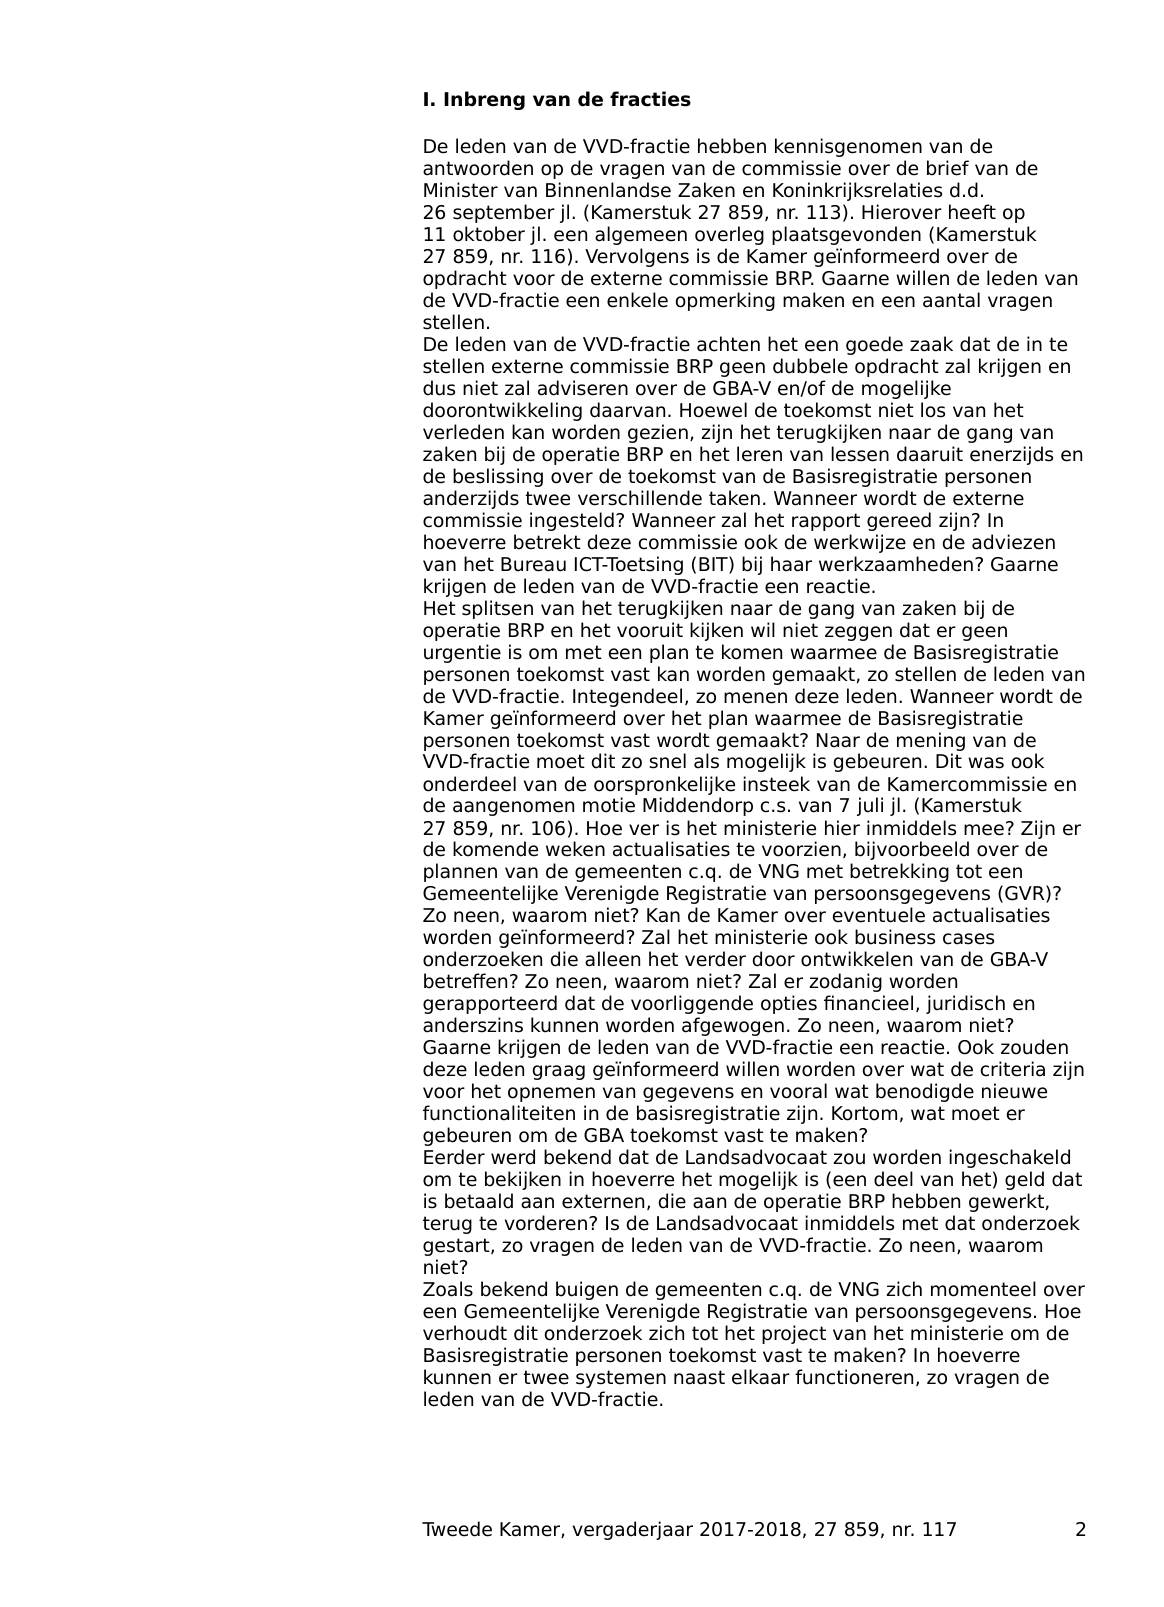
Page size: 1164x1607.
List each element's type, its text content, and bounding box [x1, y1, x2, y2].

text De leden van de VVD-fractie achten het een goede zaak dat de in te stellen externe commissie BRP geen dubbele opdracht zal krijgen en dus niet zal adviseren over de GBA-V en/of de mogelijke doorontwikkeling daarvan. Hoewel de toekomst niet los van het verleden kan worden gezien, zijn het terugkijken naar de gang van zaken bij de operatie BRP en het leren van lessen daaruit enerzijds en de beslissing over de toekomst van de Basisregistratie personen anderzijds twee verschillende taken. Wanneer wordt de externe commissie ingesteld? Wanneer zal het rapport gereed zijn? In hoeverre betrekt deze commissie ook de werkwijze en de adviezen van het Bureau ICT-Toetsing (BIT) bij haar werkzaamheden? Gaarne krijgen de leden van de VVD-fractie een reactie. [422, 334, 1087, 598]
text Eerder werd bekend dat de Landsadvocaat zou worden ingeschakeld om te bekijken in hoeverre het mogelijk is (een deel van het) geld dat is betaald aan externen, die aan de operatie BRP hebben gewerkt, terug te vorderen? Is de Landsadvocaat inmiddels met dat onderzoek gestart, zo vragen de leden van de VVD-fractie. Zo neen, waarom niet? [422, 1147, 1087, 1279]
text Het splitsen van het terugkijken naar de gang van zaken bij de operatie BRP en het vooruit kijken wil niet zeggen dat er geen urgentie is om met een plan te komen waarmee de Basisregistratie personen toekomst vast kan worden gemaakt, zo stellen de leden van de VVD-fractie. Integendeel, zo menen deze leden. Wanneer wordt de Kamer geïnformeerd over het plan waarmee de Basisregistratie personen toekomst vast wordt gemaakt? Naar de mening van de VVD-fractie moet dit zo snel als mogelijk is gebeuren. Dit was ook onderdeel van de oorspronkelijke insteek van de Kamercommissie en de aangenomen motie Middendorp c.s. van 7 juli jl. (Kamerstuk 27 859, nr. 106). Hoe ver is het ministerie hier inmiddels mee? Zijn er de komende weken actualisaties te voorzien, bijvoorbeeld over de plannen van de gemeenten c.q. de VNG met betrekking tot een Gemeentelijke Verenigde Registratie van persoonsgegevens (GVR)? Zo neen, waarom niet? Kan de Kamer over eventuele actualisaties worden geïnformeerd? Zal het ministerie ook business cases onderzoeken die alleen het verder door ontwikkelen van de GBA-V betreffen? Zo neen, waarom niet? Zal er zodanig worden gerapporteerd dat de voorliggende opties financieel, juridisch en anderszins kunnen worden afgewogen. Zo neen, waarom niet? Gaarne krijgen de leden van de VVD-fractie een reactie. Ook zouden deze leden graag geïnformeerd willen worden over wat de criteria zijn voor het opnemen van gegevens en vooral wat benodigde nieuwe functionaliteiten in de basisregistratie zijn. Kortom, wat moet er gebeuren om de GBA toekomst vast te maken? [422, 598, 1087, 1147]
text Zoals bekend buigen de gemeenten c.q. de VNG zich momenteel over een Gemeentelijke Verenigde Registratie van persoonsgegevens. Hoe verhoudt dit onderzoek zich tot het project van het ministerie om de Basisregistratie personen toekomst vast te maken? In hoeverre kunnen er twee systemen naast elkaar functioneren, zo vragen de leden van de VVD-fractie. [422, 1279, 1087, 1411]
text De leden van de VVD-fractie hebben kennisgenomen van de antwoorden op de vragen van de commissie over de brief van de Minister van Binnenlandse Zaken en Koninkrijksrelaties d.d. 26 september jl. (Kamerstuk 27 859, nr. 113). Hierover heeft op 11 oktober jl. een algemeen overleg plaatsgevonden (Kamerstuk 27 859, nr. 116). Vervolgens is de Kamer geïnformeerd over de opdracht voor de externe commissie BRP. Gaarne willen de leden van de VVD-fractie een enkele opmerking maken en een aantal vragen stellen. [422, 136, 1087, 334]
subtitle I. Inbreng van de fracties [422, 89, 1087, 111]
